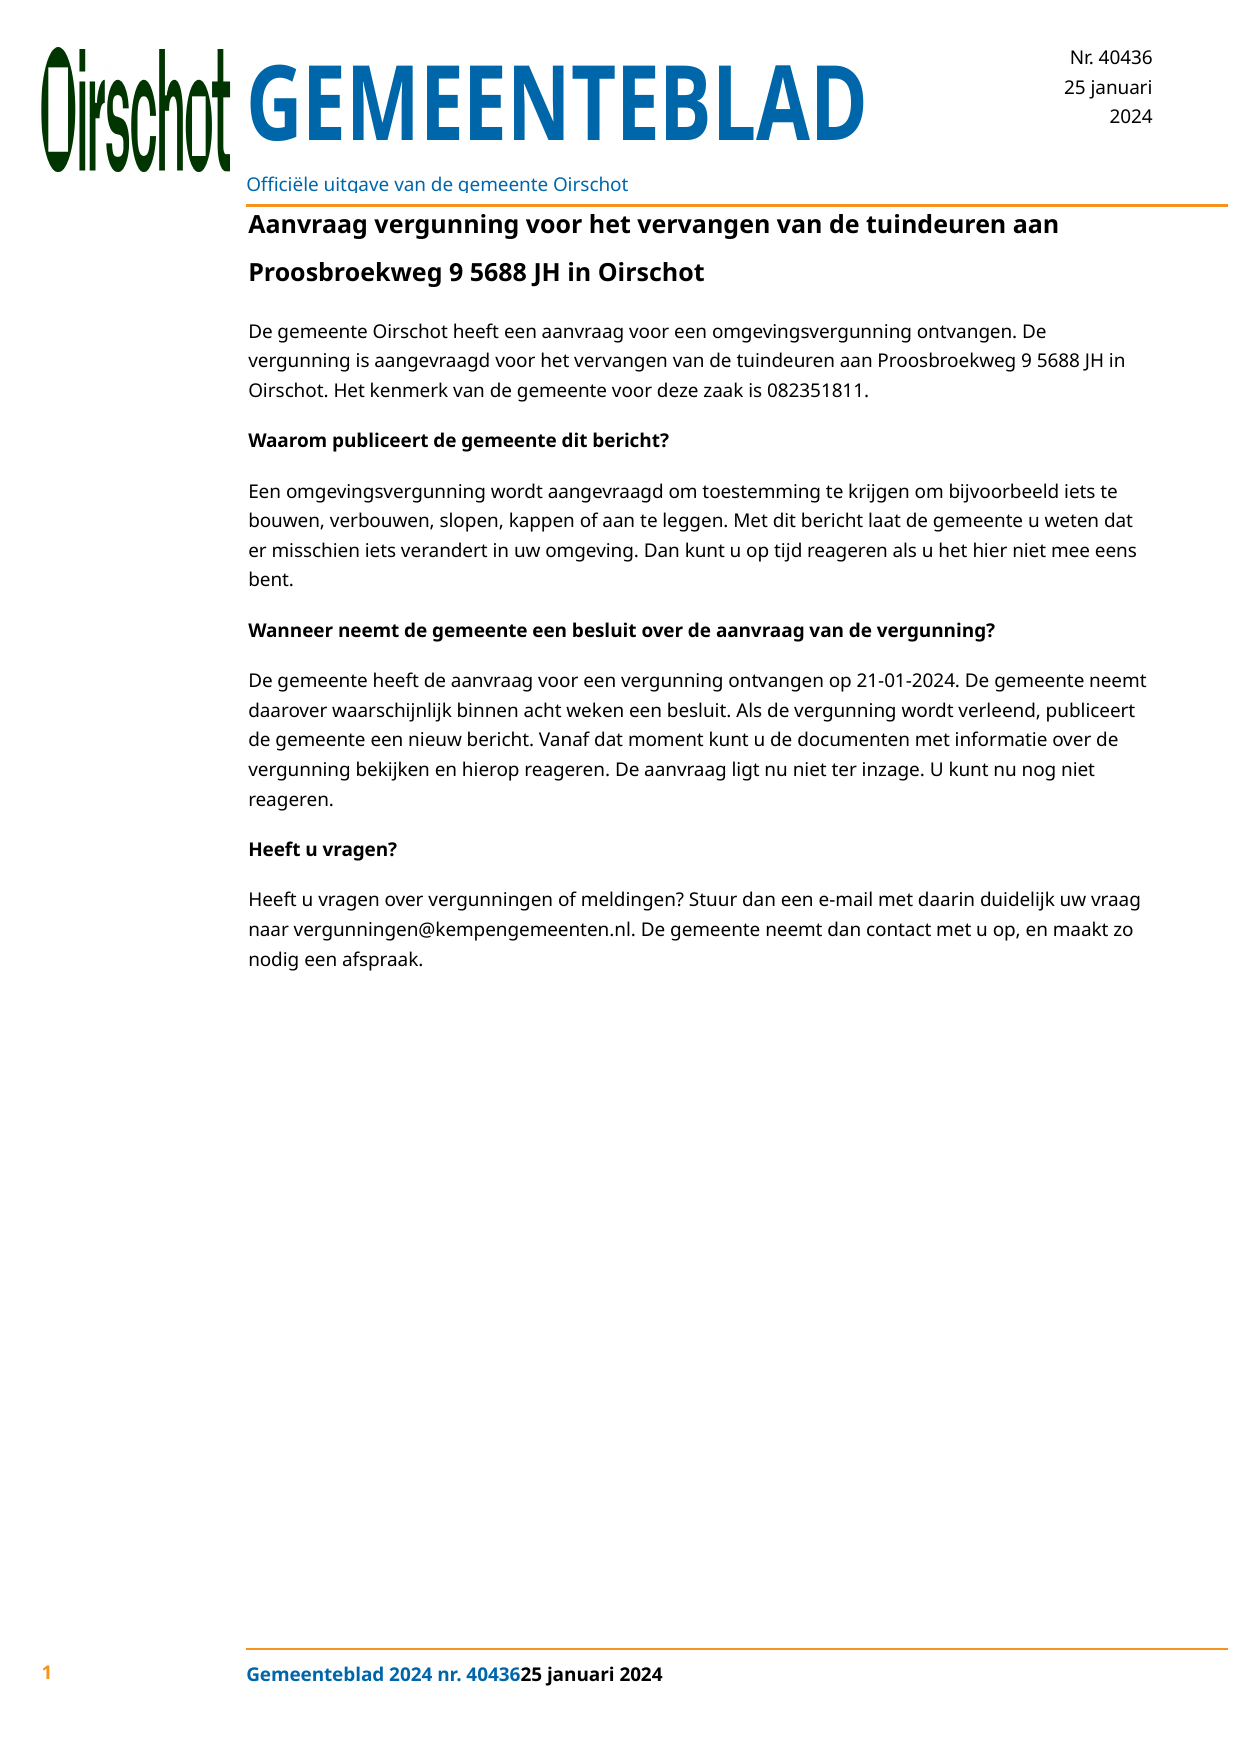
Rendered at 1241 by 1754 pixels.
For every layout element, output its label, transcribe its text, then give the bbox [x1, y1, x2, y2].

text De gemeente heeft de aanvraag voor een vergunning ontvangen op 21-01-2024. De gemeente neemt daarover waarschijnlijk binnen acht weken een besluit. Als de vergunning wordt verleend, publiceert de gemeente een nieuw bericht. Vanaf dat moment kunt u de documenten met informatie over de vergunning bekijken en hierop reageren. De aanvraag ligt nu niet ter inzage. U kunt nu nog niet reageren. [248, 667, 1152, 812]
text Waarom publiceert de gemeente dit bericht? [248, 427, 1152, 453]
text Een omgevingsvergunning wordt aangevraagd om toestemming te krijgen om bijvoorbeeld iets te bouwen, verbouwen, slopen, kappen of aan te leggen. Met dit bericht laat de gemeente u weten dat er misschien iets verandert in uw omgeving. Dan kunt u op tijd reageren als u het hier niet mee eens bent. [248, 478, 1152, 592]
text Heeft u vragen over vergunningen of meldingen? Stuur dan een e-mail met daarin duidelijk uw vraag naar vergunningen@kempengemeenten.nl. De gemeente neemt dan contact met u op, en maakt zo nodig een afspraak. [248, 887, 1152, 972]
text Heeft u vragen? [248, 836, 1152, 862]
picture [41, 47, 231, 172]
text Wanneer neemt de gemeente een besluit over de aanvraag van de vergunning? [248, 617, 1152, 643]
text Aanvraag vergunning voor het vervangen van de tuindeuren aan Proosbroekweg 9 5688 JH in Oirschot [248, 207, 1152, 288]
text De gemeente Oirschot heeft een aanvraag voor een omgevingsvergunning ontvangen. De vergunning is aangevraagd voor het vervangen van de tuindeuren aan Proosbroekweg 9 5688 JH in Oirschot. Het kenmerk van de gemeente voor deze zaak is 082351811. [248, 318, 1152, 403]
